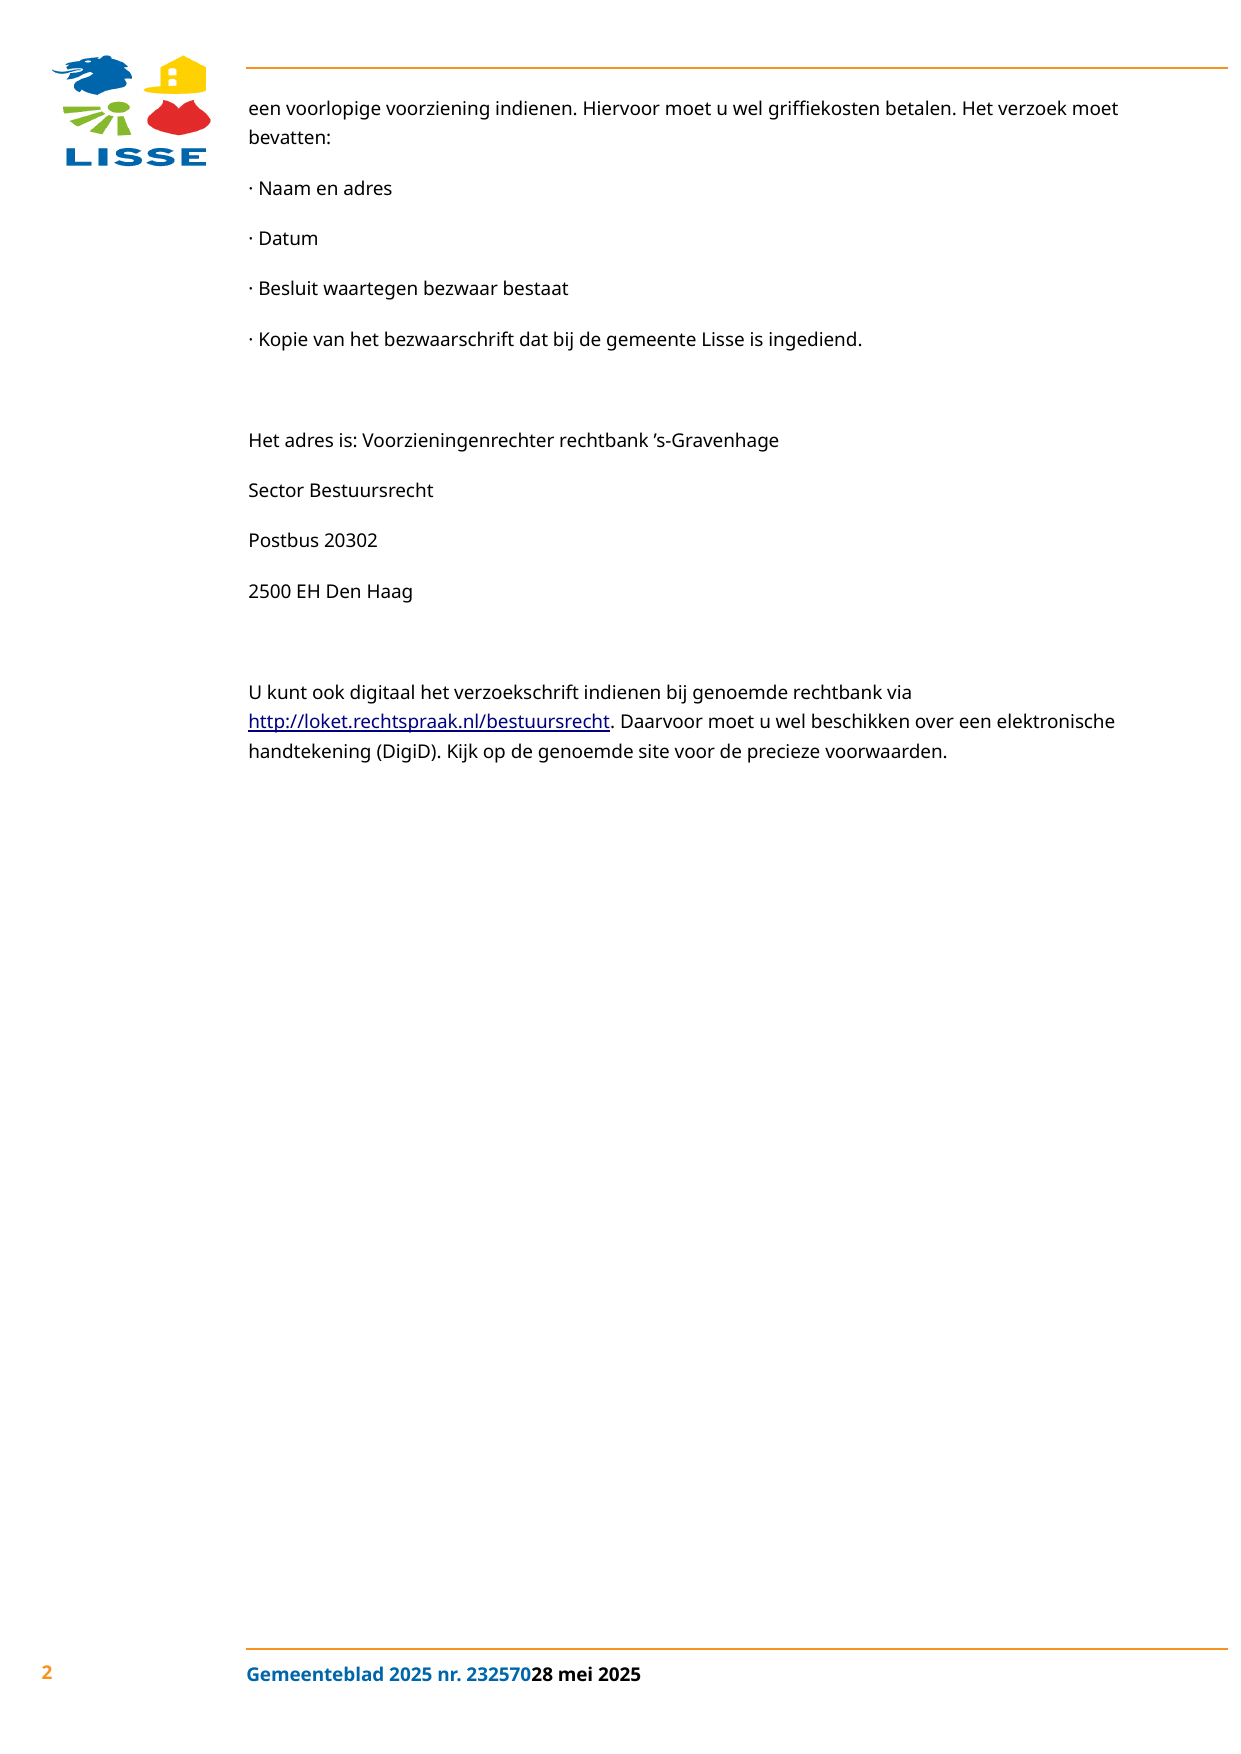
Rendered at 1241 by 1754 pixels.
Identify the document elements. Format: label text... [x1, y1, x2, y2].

text Sector Bestuursrecht [248, 477, 1152, 503]
text · Kopie van het bezwaarschrift dat bij de gemeente Lisse is ingediend. [248, 326, 1152, 352]
text · Datum [248, 225, 1152, 251]
text · Naam en adres [248, 175, 1152, 201]
text Postbus 20302 [248, 528, 1152, 553]
text 2500 EH Den Haag [248, 578, 1152, 604]
text · Besluit waartegen bezwaar bestaat [248, 276, 1152, 301]
text een voorlopige voorziening indienen. Hiervoor moet u wel griffiekosten betalen. Het verzoek moet bevatten: [248, 95, 1152, 150]
text Het adres is: Voorzieningenrechter rechtbank ’s-Gravenhage [248, 427, 1152, 453]
picture [41, 47, 231, 172]
text U kunt ook digitaal het verzoekschrift indienen bij genoemde rechtbank via http://loket.rechtspraak.nl/bestuursrecht. Daarvoor moet u wel beschikken over een elektronische handtekening (DigiD). Kijk op de genoemde site voor de precieze voorwaarden. [248, 679, 1152, 764]
